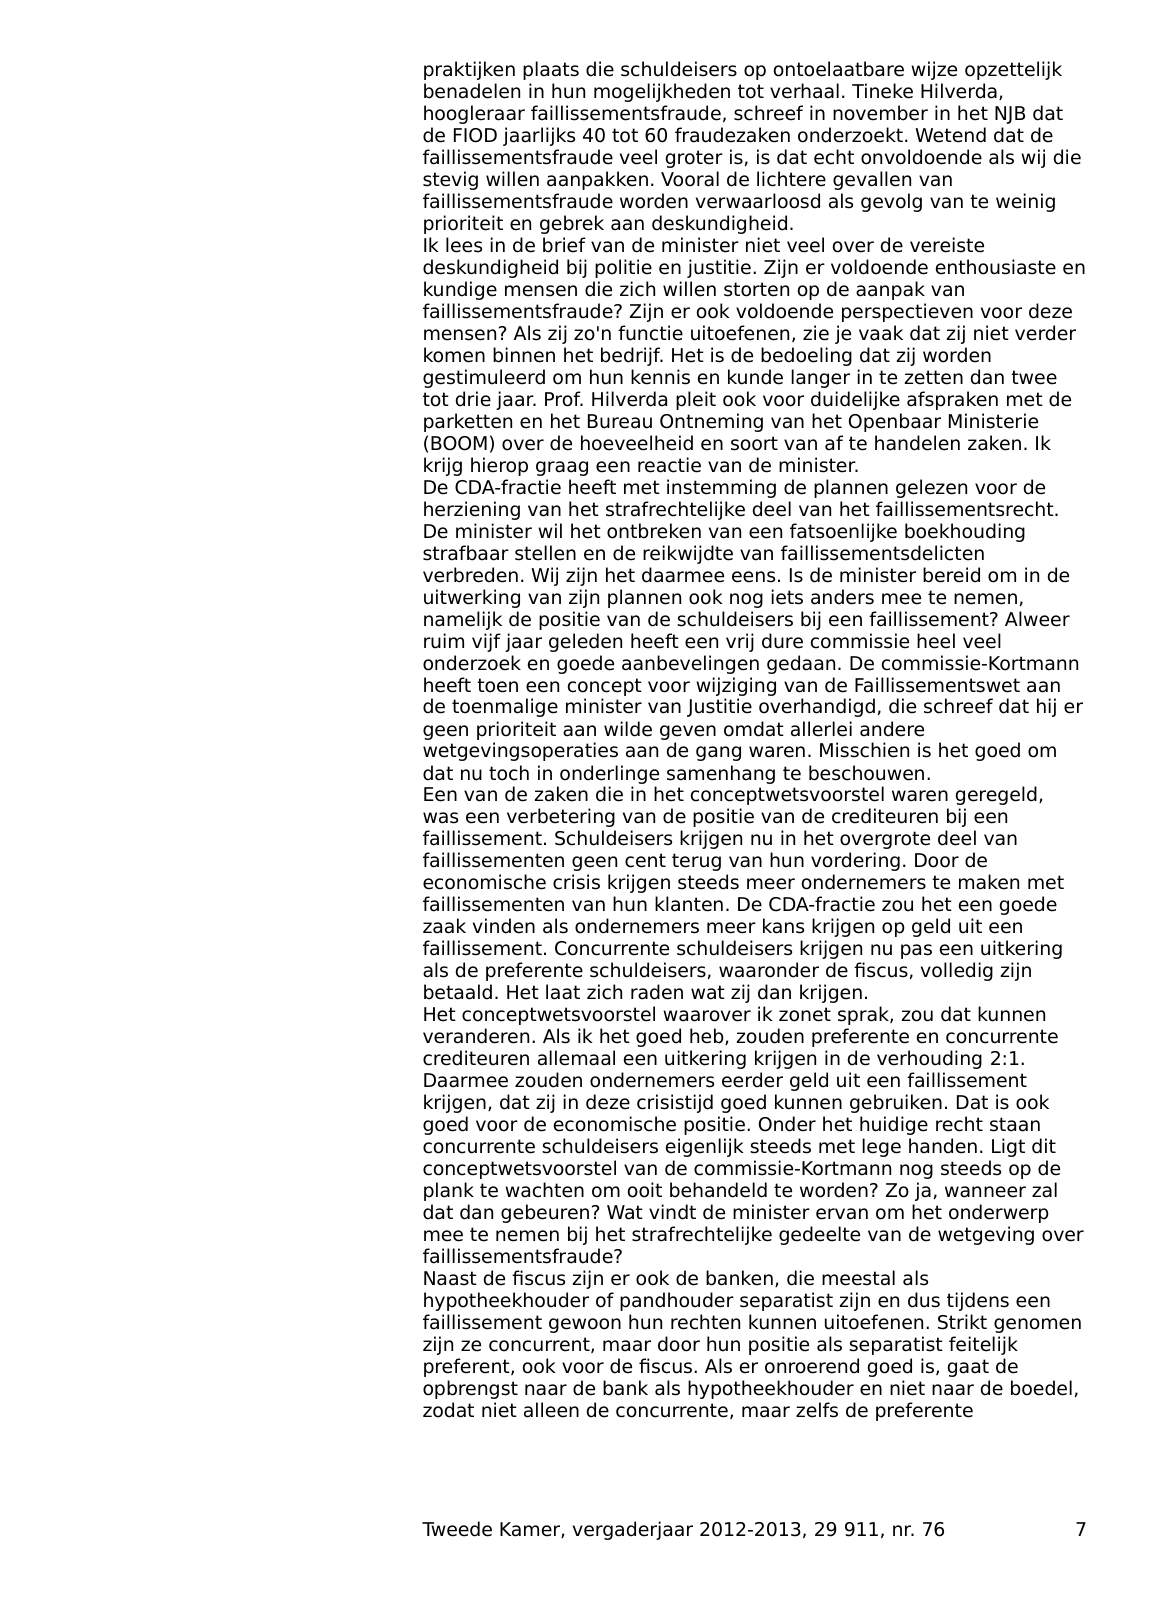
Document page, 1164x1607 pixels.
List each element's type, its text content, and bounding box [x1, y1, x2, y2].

text Ik lees in de brief van de minister niet veel over de vereiste deskundigheid bij politie en justitie. Zijn er voldoende enthousiaste en kundige mensen die zich willen storten op de aanpak van faillissementsfraude? Zijn er ook voldoende perspectieven voor deze mensen? Als zij zo'n functie uitoefenen, zie je vaak dat zij niet verder komen binnen het bedrijf. Het is de bedoeling dat zij worden gestimuleerd om hun kennis en kunde langer in te zetten dan twee tot drie jaar. Prof. Hilverda pleit ook voor duidelijke afspraken met de parketten en het Bureau Ontneming van het Openbaar Ministerie (BOOM) over de hoeveelheid en soort van af te handelen zaken. Ik krijg hierop graag een reactie van de minister. [422, 235, 1087, 477]
text Naast de fiscus zijn er ook de banken, die meestal als hypotheekhouder of pandhouder separatist zijn en dus tijdens een faillissement gewoon hun rechten kunnen uitoefenen. Strikt genomen zijn ze concurrent, maar door hun positie als separatist feitelijk preferent, ook voor de fiscus. Als er onroerend goed is, gaat de opbrengst naar de bank als hypotheekhouder en niet naar de boedel, zodat niet alleen de concurrente, maar zelfs de preferente [422, 1268, 1087, 1422]
text praktijken plaats die schuldeisers op ontoelaatbare wijze opzettelijk benadelen in hun mogelijkheden tot verhaal. Tineke Hilverda, hoogleraar faillissementsfraude, schreef in november in het NJB dat de FIOD jaarlijks 40 tot 60 fraudezaken onderzoekt. Wetend dat de faillissementsfraude veel groter is, is dat echt onvoldoende als wij die stevig willen aanpakken. Vooral de lichtere gevallen van faillissementsfraude worden verwaarloosd als gevolg van te weinig prioriteit en gebrek aan deskundigheid. [422, 59, 1087, 235]
text Een van de zaken die in het conceptwetsvoorstel waren geregeld, was een verbetering van de positie van de crediteuren bij een faillissement. Schuldeisers krijgen nu in het overgrote deel van faillissementen geen cent terug van hun vordering. Door de economische crisis krijgen steeds meer ondernemers te maken met faillissementen van hun klanten. De CDA-fractie zou het een goede zaak vinden als ondernemers meer kans krijgen op geld uit een faillissement. Concurrente schuldeisers krijgen nu pas een uitkering als de preferente schuldeisers, waaronder de fiscus, volledig zijn betaald. Het laat zich raden wat zij dan krijgen. [422, 784, 1087, 1004]
text De CDA-fractie heeft met instemming de plannen gelezen voor de herziening van het strafrechtelijke deel van het faillissementsrecht. De minister wil het ontbreken van een fatsoenlijke boekhouding strafbaar stellen en de reikwijdte van faillissementsdelicten verbreden. Wij zijn het daarmee eens. Is de minister bereid om in de uitwerking van zijn plannen ook nog iets anders mee te nemen, namelijk de positie van de schuldeisers bij een faillissement? Alweer ruim vijf jaar geleden heeft een vrij dure commissie heel veel onderzoek en goede aanbevelingen gedaan. De commissie-Kortmann heeft toen een concept voor wijziging van de Faillissementswet aan de toenmalige minister van Justitie overhandigd, die schreef dat hij er geen prioriteit aan wilde geven omdat allerlei andere wetgevingsoperaties aan de gang waren. Misschien is het goed om dat nu toch in onderlinge samenhang te beschouwen. [422, 477, 1087, 784]
text Het conceptwetsvoorstel waarover ik zonet sprak, zou dat kunnen veranderen. Als ik het goed heb, zouden preferente en concurrente crediteuren allemaal een uitkering krijgen in de verhouding 2:1. Daarmee zouden ondernemers eerder geld uit een faillissement krijgen, dat zij in deze crisistijd goed kunnen gebruiken. Dat is ook goed voor de economische positie. Onder het huidige recht staan concurrente schuldeisers eigenlijk steeds met lege handen. Ligt dit conceptwetsvoorstel van de commissie-Kortmann nog steeds op de plank te wachten om ooit behandeld te worden? Zo ja, wanneer zal dat dan gebeuren? Wat vindt de minister ervan om het onderwerp mee te nemen bij het strafrechtelijke gedeelte van de wetgeving over faillissementsfraude? [422, 1004, 1087, 1268]
